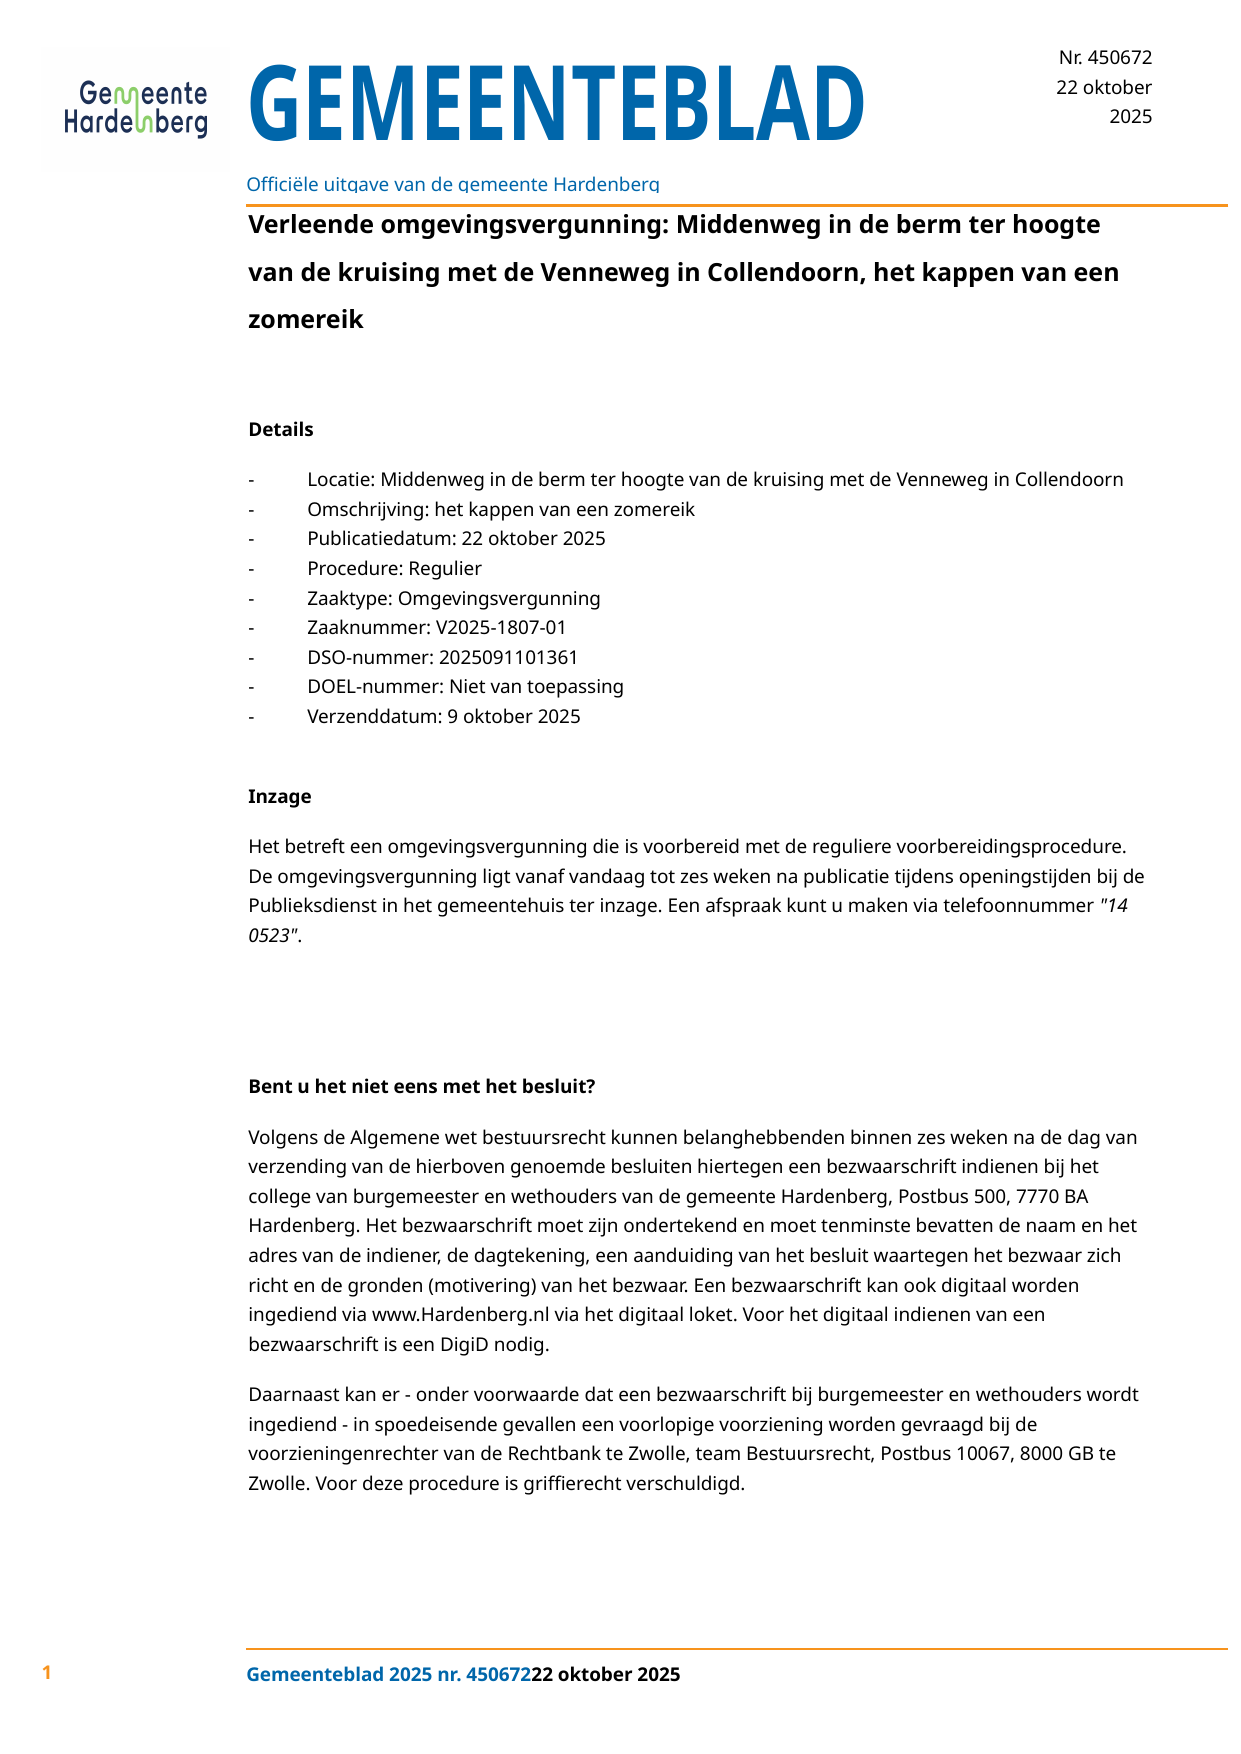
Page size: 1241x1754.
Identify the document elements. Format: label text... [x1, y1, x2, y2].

list Procedure: Regulier [248, 555, 1152, 581]
list Publicatiedatum: 22 oktober 2025 [248, 526, 1152, 551]
list Zaaknummer: V2025-1807-01 [248, 614, 1152, 640]
text Bent u het niet eens met het besluit? [248, 1073, 1152, 1099]
list DOEL-nummer: Niet van toepassing [248, 673, 1152, 699]
list Locatie: Middenweg in de berm ter hoogte van de kruising met de Venneweg in Collendoorn [248, 466, 1152, 492]
text Het betreft een omgevingsvergunning die is voorbereid met de reguliere voorbereidingsprocedure. De omgevingsvergunning ligt vanaf vandaag tot zes weken na publicatie tijdens openingstijden bij de Publieksdienst in het gemeentehuis ter inzage. Een afspraak kunt u maken via telefoonnummer "14 0523". [248, 833, 1152, 948]
list DSO-nummer: 2025091101361 [248, 644, 1152, 669]
text Verleende omgevingsvergunning: Middenweg in de berm ter hoogte van de kruising met de Venneweg in Collendoorn, het kappen van een zomereik [248, 207, 1152, 336]
text Inzage [248, 783, 1152, 809]
list Verzenddatum: 9 oktober 2025 [248, 703, 1152, 729]
picture [41, 47, 231, 172]
text Details [248, 416, 1152, 442]
text Volgens de Algemene wet bestuursrecht kunnen belanghebbenden binnen zes weken na de dag van verzending van de hierboven genoemde besluiten hiertegen een bezwaarschrift indienen bij het college van burgemeester en wethouders van de gemeente Hardenberg, Postbus 500, 7770 BA Hardenberg. Het bezwaarschrift moet zijn ondertekend en moet tenminste bevatten de naam en het adres van de indiener, de dagtekening, een aanduiding van het besluit waartegen het bezwaar zich richt en de gronden (motivering) van het bezwaar. Een bezwaarschrift kan ook digitaal worden ingediend via www.Hardenberg.nl via het digitaal loket. Voor het digitaal indienen van een bezwaarschrift is een DigiD nodig. [248, 1124, 1152, 1357]
list Zaaktype: Omgevingsvergunning [248, 585, 1152, 610]
list Omschrijving: het kappen van een zomereik [248, 496, 1152, 522]
text Daarnaast kan er - onder voorwaarde dat een bezwaarschrift bij burgemeester en wethouders wordt ingediend - in spoedeisende gevallen een voorlopige voorziening worden gevraagd bij de voorzieningenrechter van de Rechtbank te Zwolle, team Bestuursrecht, Postbus 10067, 8000 GB te Zwolle. Voor deze procedure is griffierecht verschuldigd. [248, 1381, 1152, 1496]
